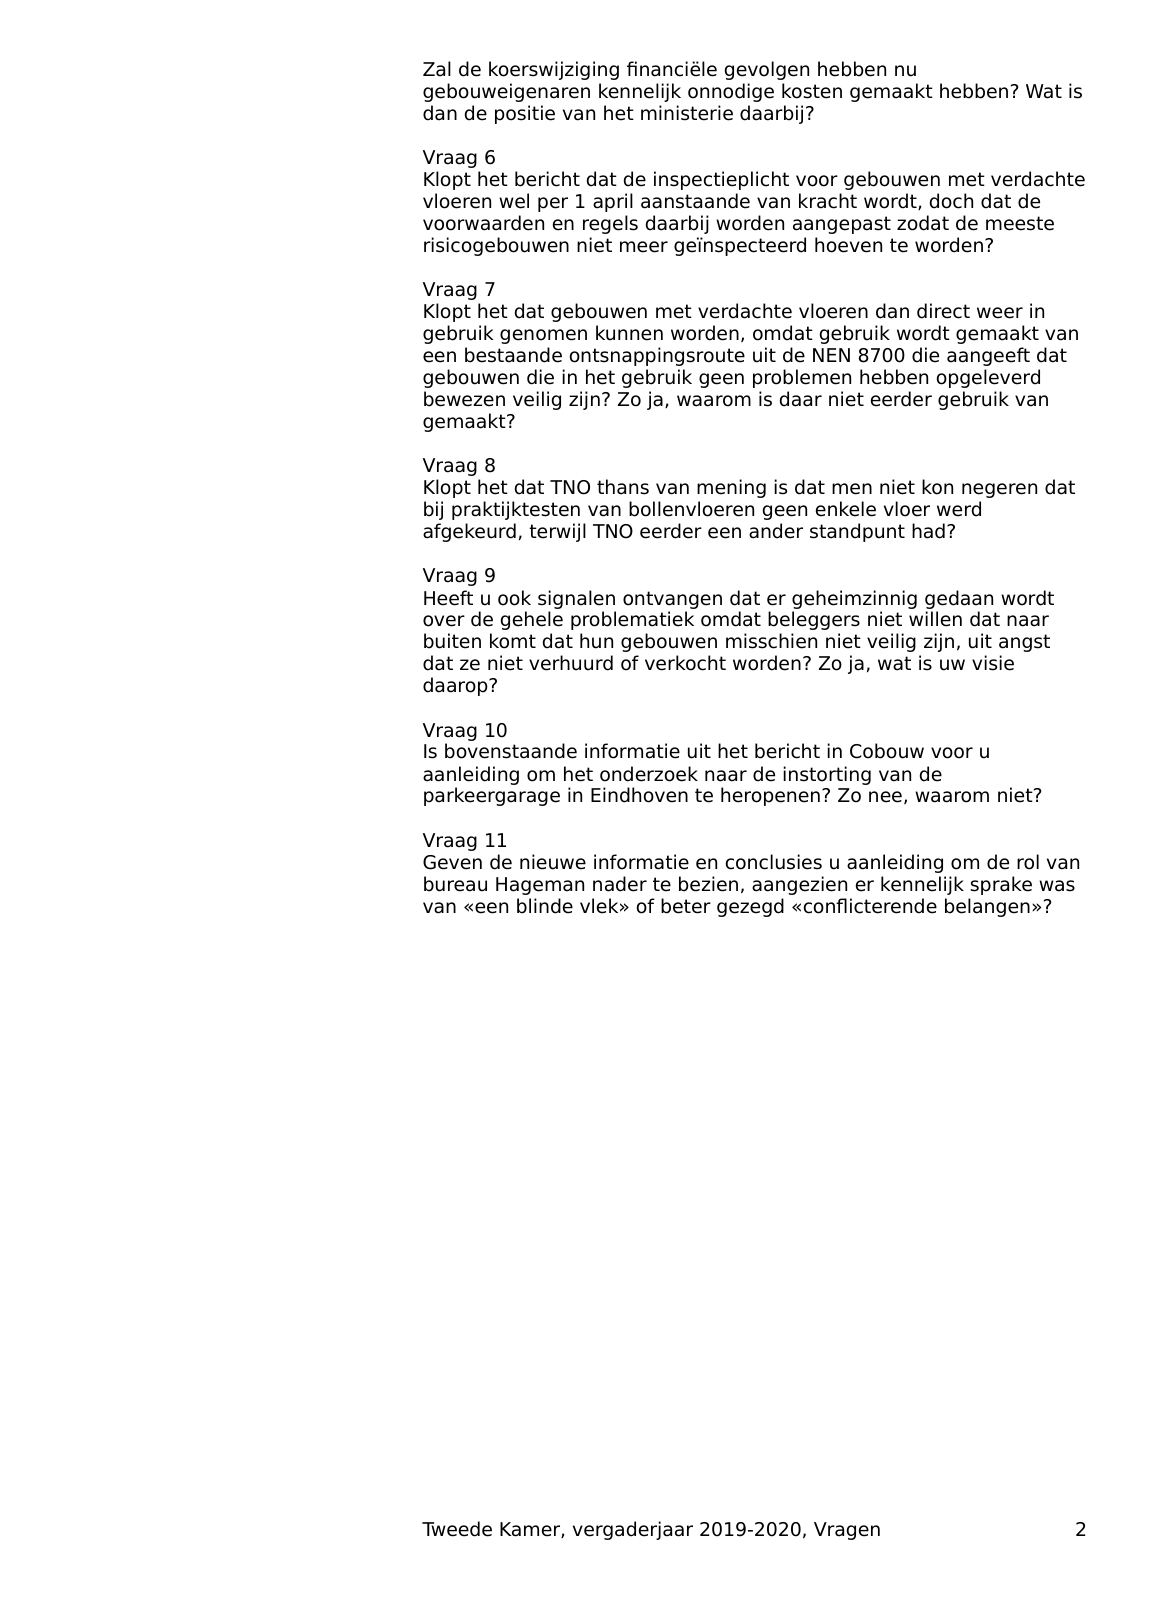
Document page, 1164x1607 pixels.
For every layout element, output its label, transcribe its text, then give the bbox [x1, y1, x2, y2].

text Klopt het dat gebouwen met verdachte vloeren dan direct weer in gebruik genomen kunnen worden, omdat gebruik wordt gemaakt van een bestaande ontsnappingsroute uit de NEN 8700 die aangeeft dat gebouwen die in het gebruik geen problemen hebben opgeleverd bewezen veilig zijn? Zo ja, waarom is daar niet eerder gebruik van gemaakt? [422, 301, 1087, 433]
text Vraag 8 [422, 455, 1087, 477]
text Is bovenstaande informatie uit het bericht in Cobouw voor u aanleiding om het onderzoek naar de instorting van de parkeergarage in Eindhoven te heropenen? Zo nee, waarom niet? [422, 741, 1087, 807]
text Vraag 7 [422, 279, 1087, 301]
text Klopt het bericht dat de inspectieplicht voor gebouwen met verdachte vloeren wel per 1 april aanstaande van kracht wordt, doch dat de voorwaarden en regels daarbij worden aangepast zodat de meeste risicogebouwen niet meer geïnspecteerd hoeven te worden? [422, 169, 1087, 257]
text Klopt het dat TNO thans van mening is dat men niet kon negeren dat bij praktijktesten van bollenvloeren geen enkele vloer werd afgekeurd, terwijl TNO eerder een ander standpunt had? [422, 477, 1087, 543]
text Vraag 6 [422, 147, 1087, 169]
text Vraag 11 [422, 829, 1087, 852]
text Zal de koerswijziging financiële gevolgen hebben nu gebouweigenaren kennelijk onnodige kosten gemaakt hebben? Wat is dan de positie van het ministerie daarbij? [422, 59, 1087, 125]
text Vraag 9 [422, 565, 1087, 587]
text Geven de nieuwe informatie en conclusies u aanleiding om de rol van bureau Hageman nader te bezien, aangezien er kennelijk sprake was van «een blinde vlek» of beter gezegd «conflicterende belangen»? [422, 852, 1087, 917]
text Vraag 10 [422, 719, 1087, 741]
text Heeft u ook signalen ontvangen dat er geheimzinnig gedaan wordt over de gehele problematiek omdat beleggers niet willen dat naar buiten komt dat hun gebouwen misschien niet veilig zijn, uit angst dat ze niet verhuurd of verkocht worden? Zo ja, wat is uw visie daarop? [422, 587, 1087, 697]
